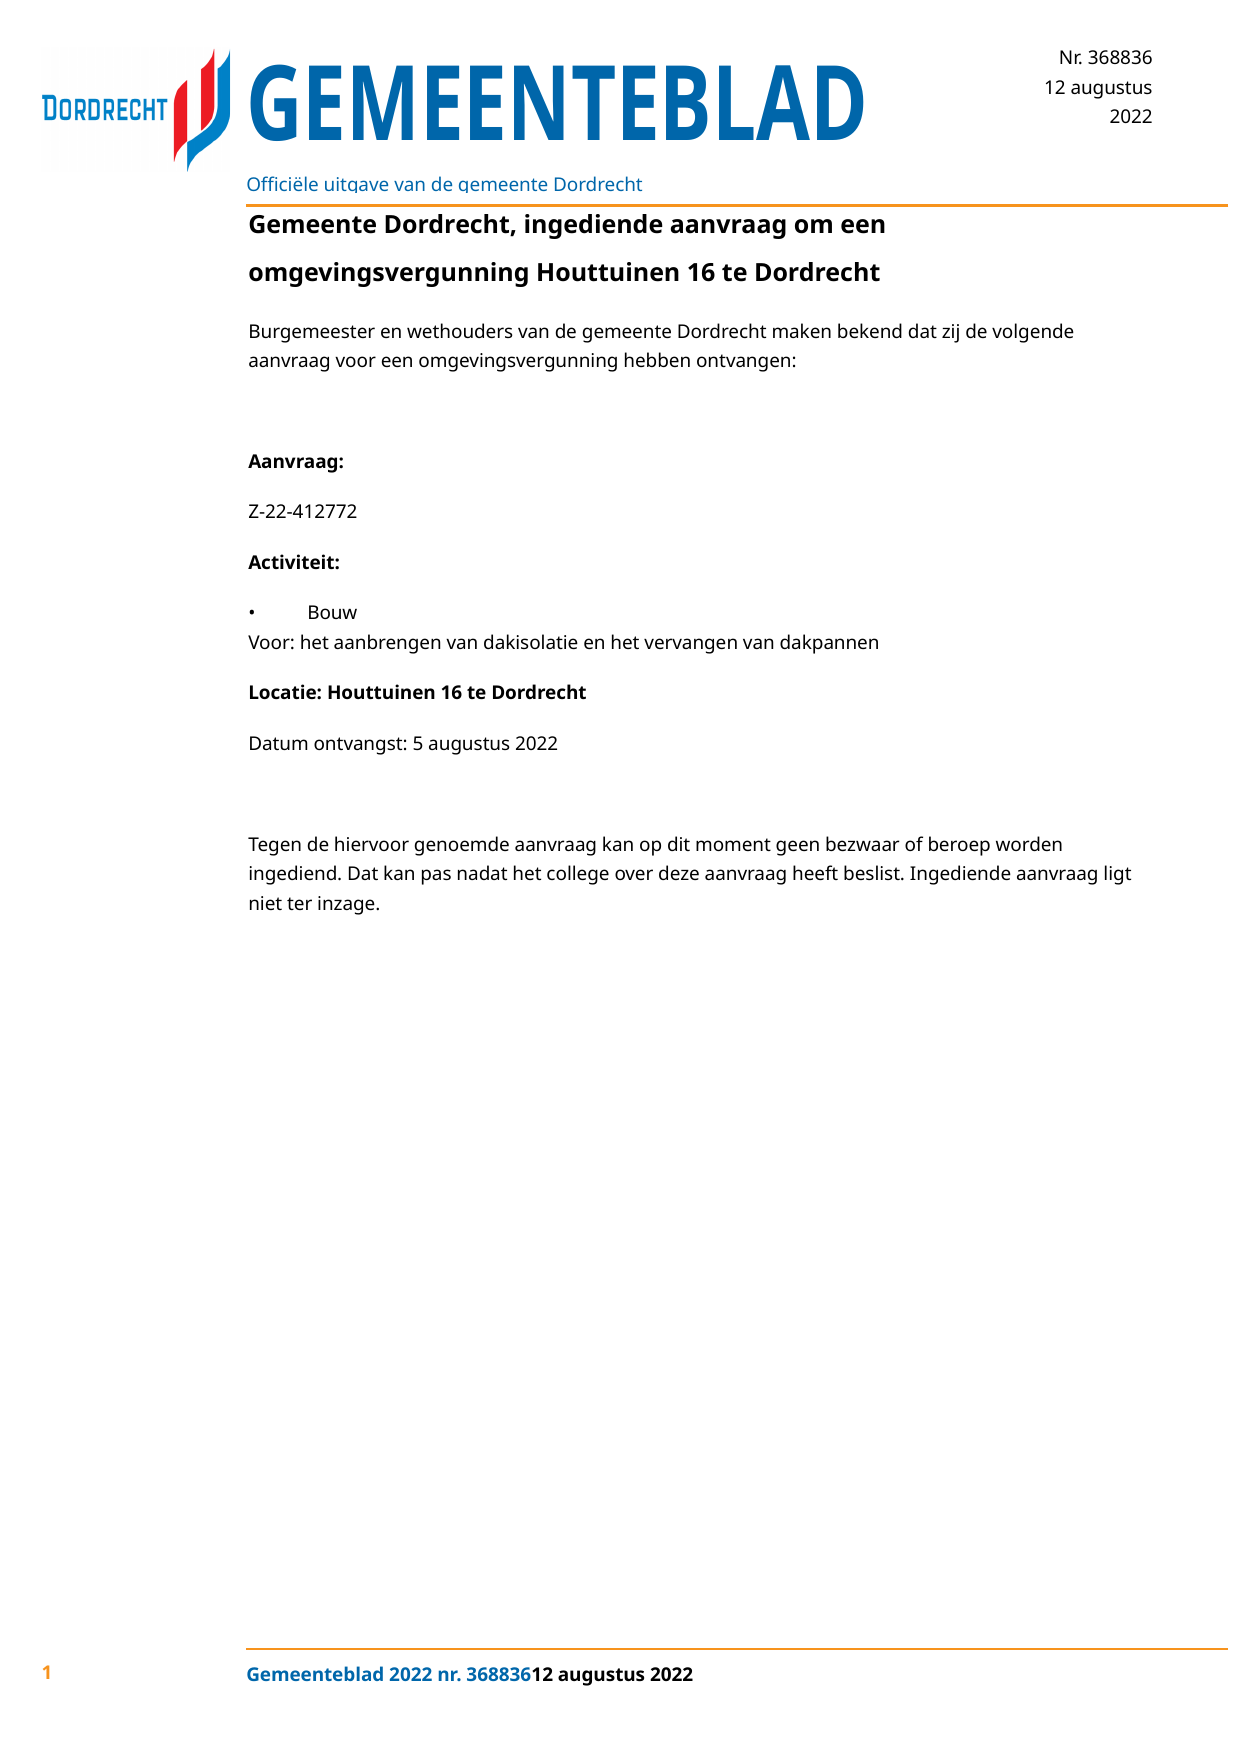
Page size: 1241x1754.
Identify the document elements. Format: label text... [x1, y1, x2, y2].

text Locatie: Houttuinen 16 te Dordrecht [248, 679, 1152, 705]
list Bouw [248, 599, 1152, 625]
text Z-22-412772 [248, 499, 1152, 524]
text Tegen de hiervoor genoemde aanvraag kan op dit moment geen bezwaar of beroep worden ingediend. Dat kan pas nadat het college over deze aanvraag heeft beslist. Ingediende aanvraag ligt niet ter inzage. [248, 831, 1152, 916]
text Aanvraag: [248, 448, 1152, 474]
picture [41, 47, 231, 172]
text Datum ontvangst: 5 augustus 2022 [248, 730, 1152, 756]
text Burgemeester en wethouders van de gemeente Dordrecht maken bekend dat zij de volgende aanvraag voor een omgevingsvergunning hebben ontvangen: [248, 318, 1152, 373]
text Activiteit: [248, 549, 1152, 575]
text Gemeente Dordrecht, ingediende aanvraag om een omgevingsvergunning Houttuinen 16 te Dordrecht [248, 207, 1152, 288]
text Voor: het aanbrengen van dakisolatie en het vervangen van dakpannen [248, 629, 1152, 655]
